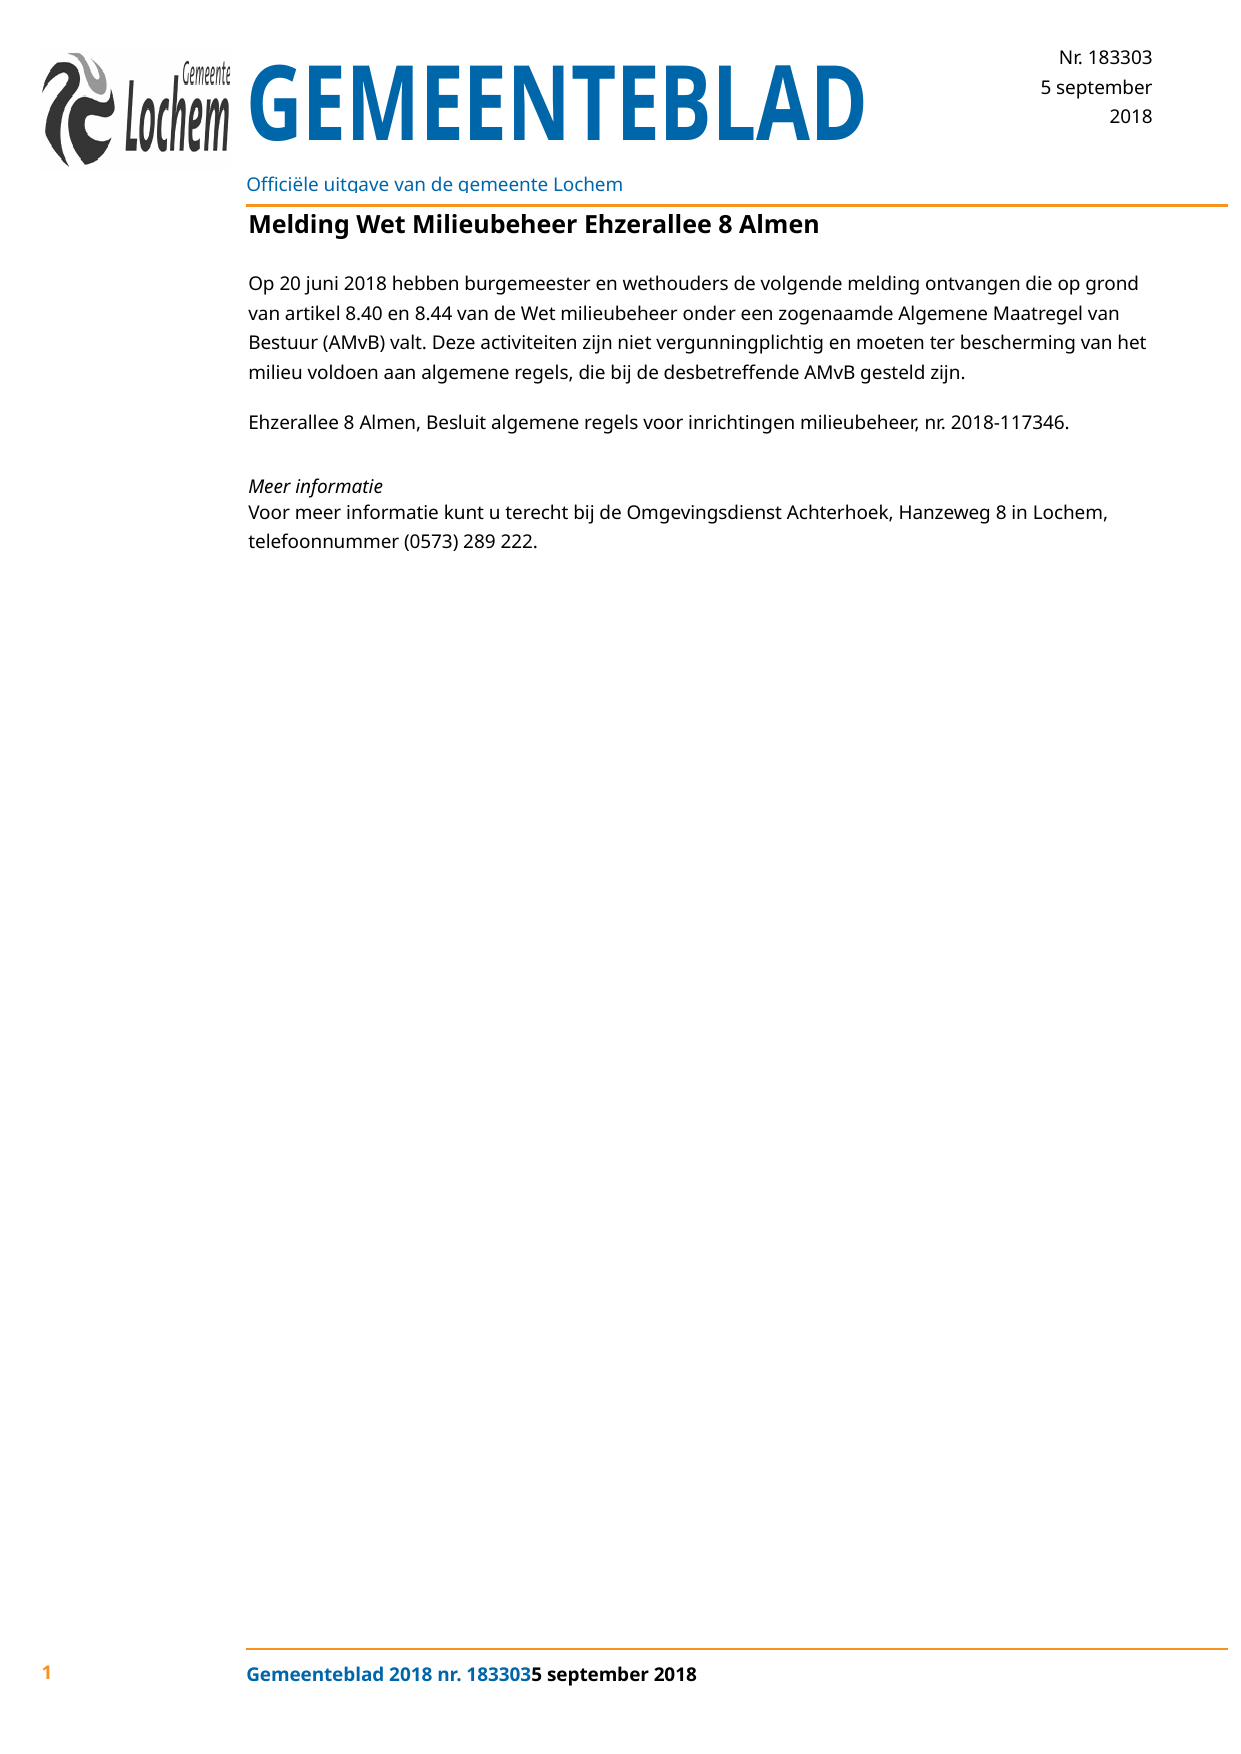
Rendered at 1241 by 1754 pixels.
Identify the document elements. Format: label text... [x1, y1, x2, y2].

text Op 20 juni 2018 hebben burgemeester en wethouders de volgende melding ontvangen die op grond van artikel 8.40 en 8.44 van de Wet milieubeheer onder een zogenaamde Algemene Maatregel van Bestuur (AMvB) valt. Deze activiteiten zijn niet vergunningplichtig en moeten ter bescherming van het milieu voldoen aan algemene regels, die bij de desbetreffende AMvB gesteld zijn. [248, 270, 1152, 385]
text Meer informatie [248, 473, 1152, 499]
text Melding Wet Milieubeheer Ehzerallee 8 Almen [248, 207, 1152, 241]
text Voor meer informatie kunt u terecht bij de Omgevingsdienst Achterhoek, Hanzeweg 8 in Lochem, telefoonnummer (0573) 289 222. [248, 499, 1152, 554]
text Ehzerallee 8 Almen, Besluit algemene regels voor inrichtingen milieubeheer, nr. 2018-117346. [248, 409, 1152, 435]
picture [41, 47, 231, 172]
